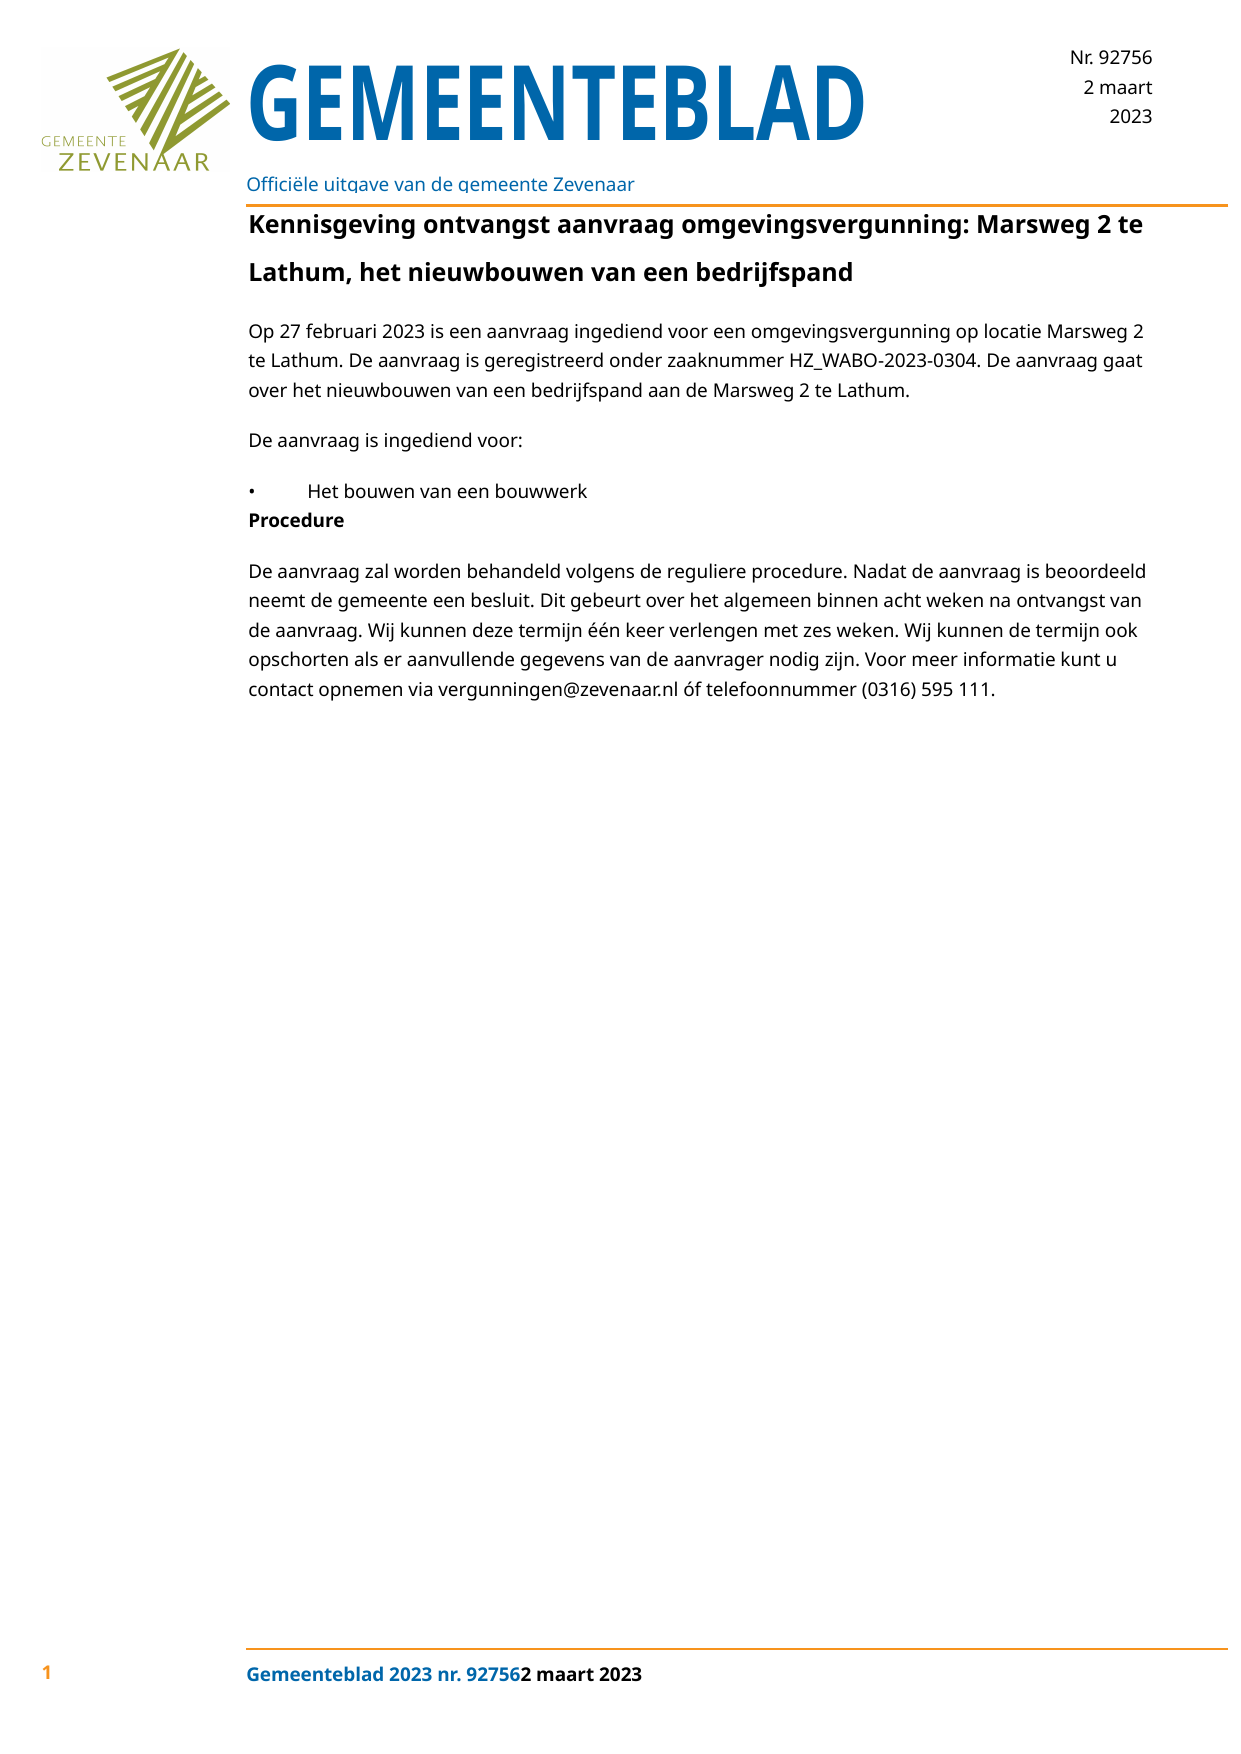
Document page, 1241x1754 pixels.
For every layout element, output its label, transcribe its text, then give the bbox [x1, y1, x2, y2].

picture [41, 47, 231, 172]
list Het bouwen van een bouwwerk [248, 478, 1152, 504]
text De aanvraag zal worden behandeld volgens de reguliere procedure. Nadat de aanvraag is beoordeeld neemt de gemeente een besluit. Dit gebeurt over het algemeen binnen acht weken na ontvangst van de aanvraag. Wij kunnen deze termijn één keer verlengen met zes weken. Wij kunnen de termijn ook opschorten als er aanvullende gegevens van de aanvrager nodig zijn. Voor meer informatie kunt u contact opnemen via vergunningen@zevenaar.nl óf telefoonnummer (0316) 595 111. [248, 558, 1152, 702]
text De aanvraag is ingediend voor: [248, 427, 1152, 453]
text Procedure [248, 507, 1152, 533]
text Kennisgeving ontvangst aanvraag omgevingsvergunning: Marsweg 2 te Lathum, het nieuwbouwen van een bedrijfspand [248, 207, 1152, 288]
text Op 27 februari 2023 is een aanvraag ingediend voor een omgevingsvergunning op locatie Marsweg 2 te Lathum. De aanvraag is geregistreerd onder zaaknummer HZ_WABO-2023-0304. De aanvraag gaat over het nieuwbouwen van een bedrijfspand aan de Marsweg 2 te Lathum. [248, 318, 1152, 403]
